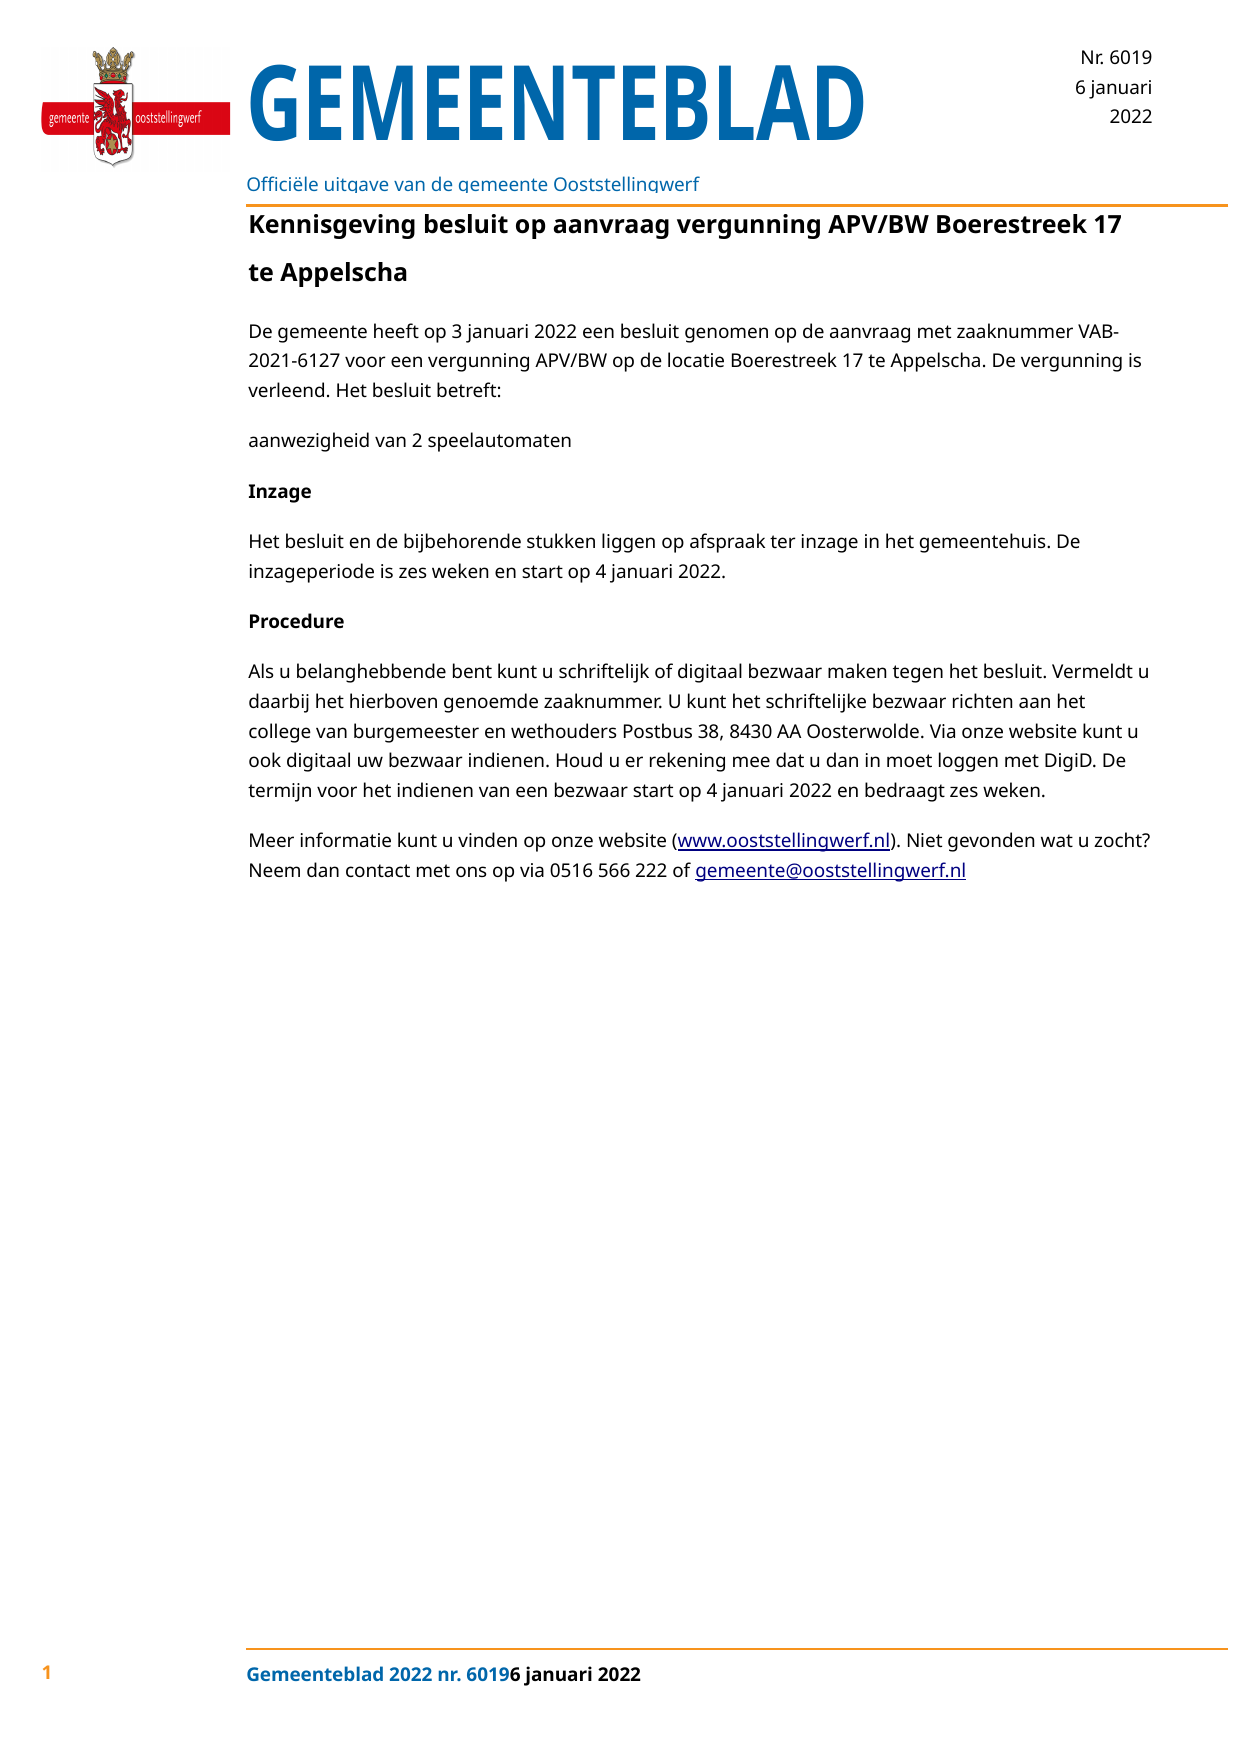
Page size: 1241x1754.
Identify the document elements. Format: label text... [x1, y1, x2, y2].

text Als u belanghebbende bent kunt u schriftelijk of digitaal bezwaar maken tegen het besluit. Vermeldt u daarbij het hierboven genoemde zaaknummer. U kunt het schriftelijke bezwaar richten aan het college van burgemeester en wethouders Postbus 38, 8430 AA Oosterwolde. Via onze website kunt u ook digitaal uw bezwaar indienen. Houd u er rekening mee dat u dan in moet loggen met DigiD. De termijn voor het indienen van een bezwaar start op 4 januari 2022 en bedraagt zes weken. [248, 659, 1152, 803]
text Meer informatie kunt u vinden op onze website (www.ooststellingwerf.nl). Niet gevonden wat u zocht? Neem dan contact met ons op via 0516 566 222 of gemeente@ooststellingwerf.nl [248, 827, 1152, 883]
picture [41, 47, 231, 172]
text Procedure [248, 608, 1152, 634]
text aanwezigheid van 2 speelautomaten [248, 427, 1152, 453]
text Kennisgeving besluit op aanvraag vergunning APV/BW Boerestreek 17 te Appelscha [248, 207, 1152, 288]
text Het besluit en de bijbehorende stukken liggen op afspraak ter inzage in het gemeentehuis. De inzageperiode is zes weken en start op 4 januari 2022. [248, 528, 1152, 584]
text Inzage [248, 478, 1152, 504]
text De gemeente heeft op 3 januari 2022 een besluit genomen op de aanvraag met zaaknummer VAB-2021-6127 voor een vergunning APV/BW op de locatie Boerestreek 17 te Appelscha. De vergunning is verleend. Het besluit betreft: [248, 318, 1152, 403]
